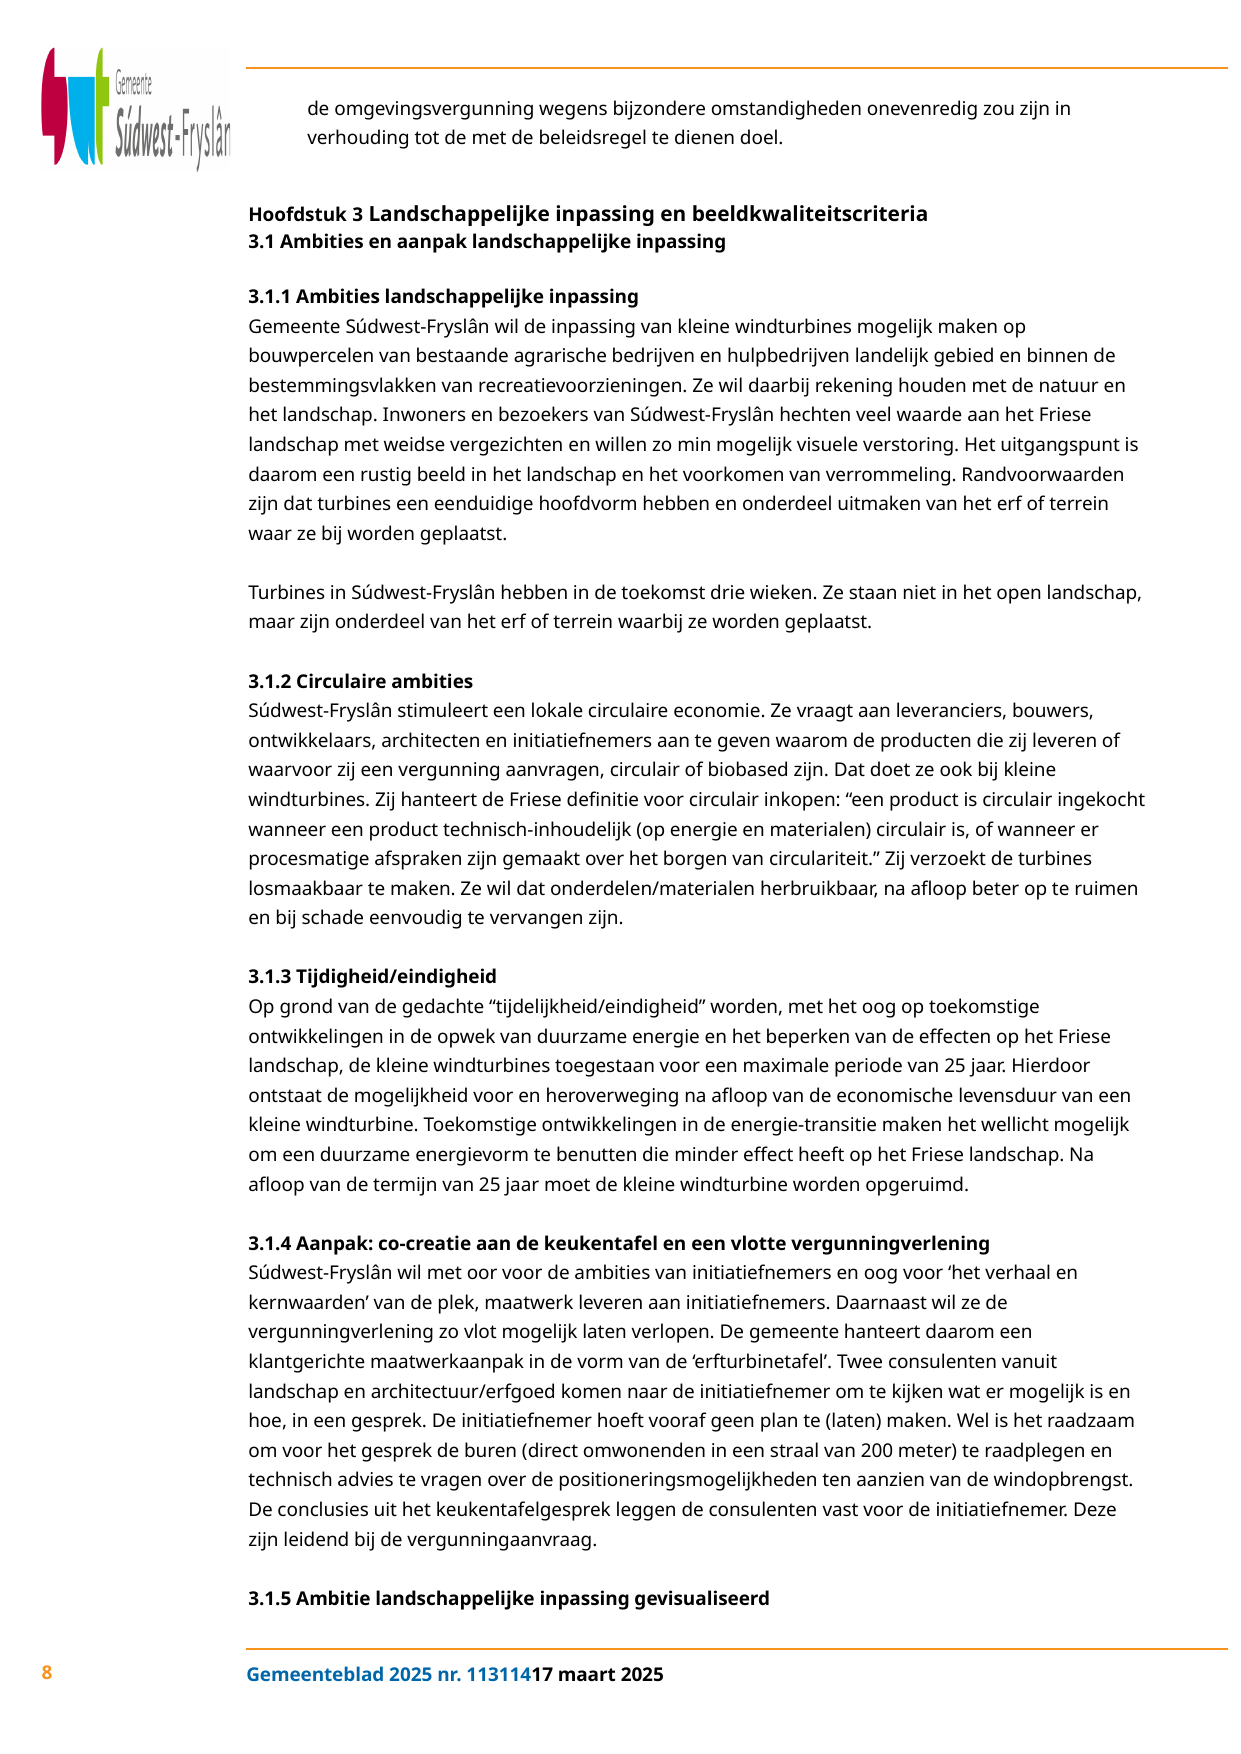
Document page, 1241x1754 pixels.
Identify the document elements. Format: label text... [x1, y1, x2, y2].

text Súdwest-Fryslân wil met oor voor de ambities van initiatiefnemers en oog voor ‘het verhaal en kernwaarden’ van de plek, maatwerk leveren aan initiatiefnemers. Daarnaast wil ze de vergunningverlening zo vlot mogelijk laten verlopen. De gemeente hanteert daarom een klantgerichte maatwerkaanpak in de vorm van de ‘erfturbinetafel’. Twee consulenten vanuit landschap en architectuur/erfgoed komen naar de initiatiefnemer om te kijken wat er mogelijk is en hoe, in een gesprek. De initiatiefnemer hoeft vooraf geen plan te (laten) maken. Wel is het raadzaam om voor het gesprek de buren (direct omwonenden in een straal van 200 meter) te raadplegen en technisch advies te vragen over de positioneringsmogelijkheden ten aanzien van de windopbrengst. De conclusies uit het keukentafelgesprek leggen de consulenten vast voor de initiatiefnemer. Deze zijn leidend bij de vergunningaanvraag. [248, 1259, 1152, 1552]
text Op grond van de gedachte “tijdelijkheid/eindigheid” worden, met het oog op toekomstige ontwikkelingen in de opwek van duurzame energie en het beperken van de effecten op het Friese landschap, de kleine windturbines toegestaan voor een maximale periode van 25 jaar. Hierdoor ontstaat de mogelijkheid voor en heroverweging na afloop van de economische levensduur van een kleine windturbine. Toekomstige ontwikkelingen in de energie-transitie maken het wellicht mogelijk om een duurzame energievorm te benutten die minder effect heeft op het Friese landschap. Na afloop van de termijn van 25 jaar moet de kleine windturbine worden opgeruimd. [248, 993, 1152, 1197]
text 3.1.4 Aanpak: co-creatie aan de keukentafel en een vlotte vergunningverlening [248, 1230, 1152, 1256]
text 3.1.2 Circulaire ambities [248, 668, 1152, 694]
picture [41, 47, 231, 172]
list de omgevingsvergunning wegens bijzondere omstandigheden onevenredig zou zijn in verhouding tot de met de beleidsregel te dienen doel. [248, 95, 1152, 150]
text 3.1.3 Tijdigheid/eindigheid [248, 964, 1152, 989]
text Hoofdstuk 3 Landschappelijke inpassing en beeldkwaliteitscriteria [248, 199, 1152, 228]
text 3.1 Ambities en aanpak landschappelijke inpassing [248, 228, 1152, 254]
text Turbines in Súdwest-Fryslân hebben in de toekomst drie wieken. Ze staan niet in het open landschap, maar zijn onderdeel van het erf of terrein waarbij ze worden geplaatst. [248, 579, 1152, 634]
text 3.1.5 Ambitie landschappelijke inpassing gevisualiseerd [248, 1585, 1152, 1611]
text Gemeente Súdwest-Fryslân wil de inpassing van kleine windturbines mogelijk maken op bouwpercelen van bestaande agrarische bedrijven en hulpbedrijven landelijk gebied en binnen de bestemmingsvlakken van recreatievoorzieningen. Ze wil daarbij rekening houden met de natuur en het landschap. Inwoners en bezoekers van Súdwest-Fryslân hechten veel waarde aan het Friese landschap met weidse vergezichten en willen zo min mogelijk visuele verstoring. Het uitgangspunt is daarom een rustig beeld in het landschap en het voorkomen van verrommeling. Randvoorwaarden zijn dat turbines een eenduidige hoofdvorm hebben en onderdeel uitmaken van het erf of terrein waar ze bij worden geplaatst. [248, 313, 1152, 546]
text Súdwest-Fryslân stimuleert een lokale circulaire economie. Ze vraagt aan leveranciers, bouwers, ontwikkelaars, architecten en initiatiefnemers aan te geven waarom de producten die zij leveren of waarvoor zij een vergunning aanvragen, circulair of biobased zijn. Dat doet ze ook bij kleine windturbines. Zij hanteert de Friese definitie voor circulair inkopen: “een product is circulair ingekocht wanneer een product technisch-inhoudelijk (op energie en materialen) circulair is, of wanneer er procesmatige afspraken zijn gemaakt over het borgen van circulariteit.” Zij verzoekt de turbines losmaakbaar te maken. Ze wil dat onderdelen/materialen herbruikbaar, na afloop beter op te ruimen en bij schade eenvoudig te vervangen zijn. [248, 697, 1152, 930]
text 3.1.1 Ambities landschappelijke inpassing [248, 283, 1152, 309]
